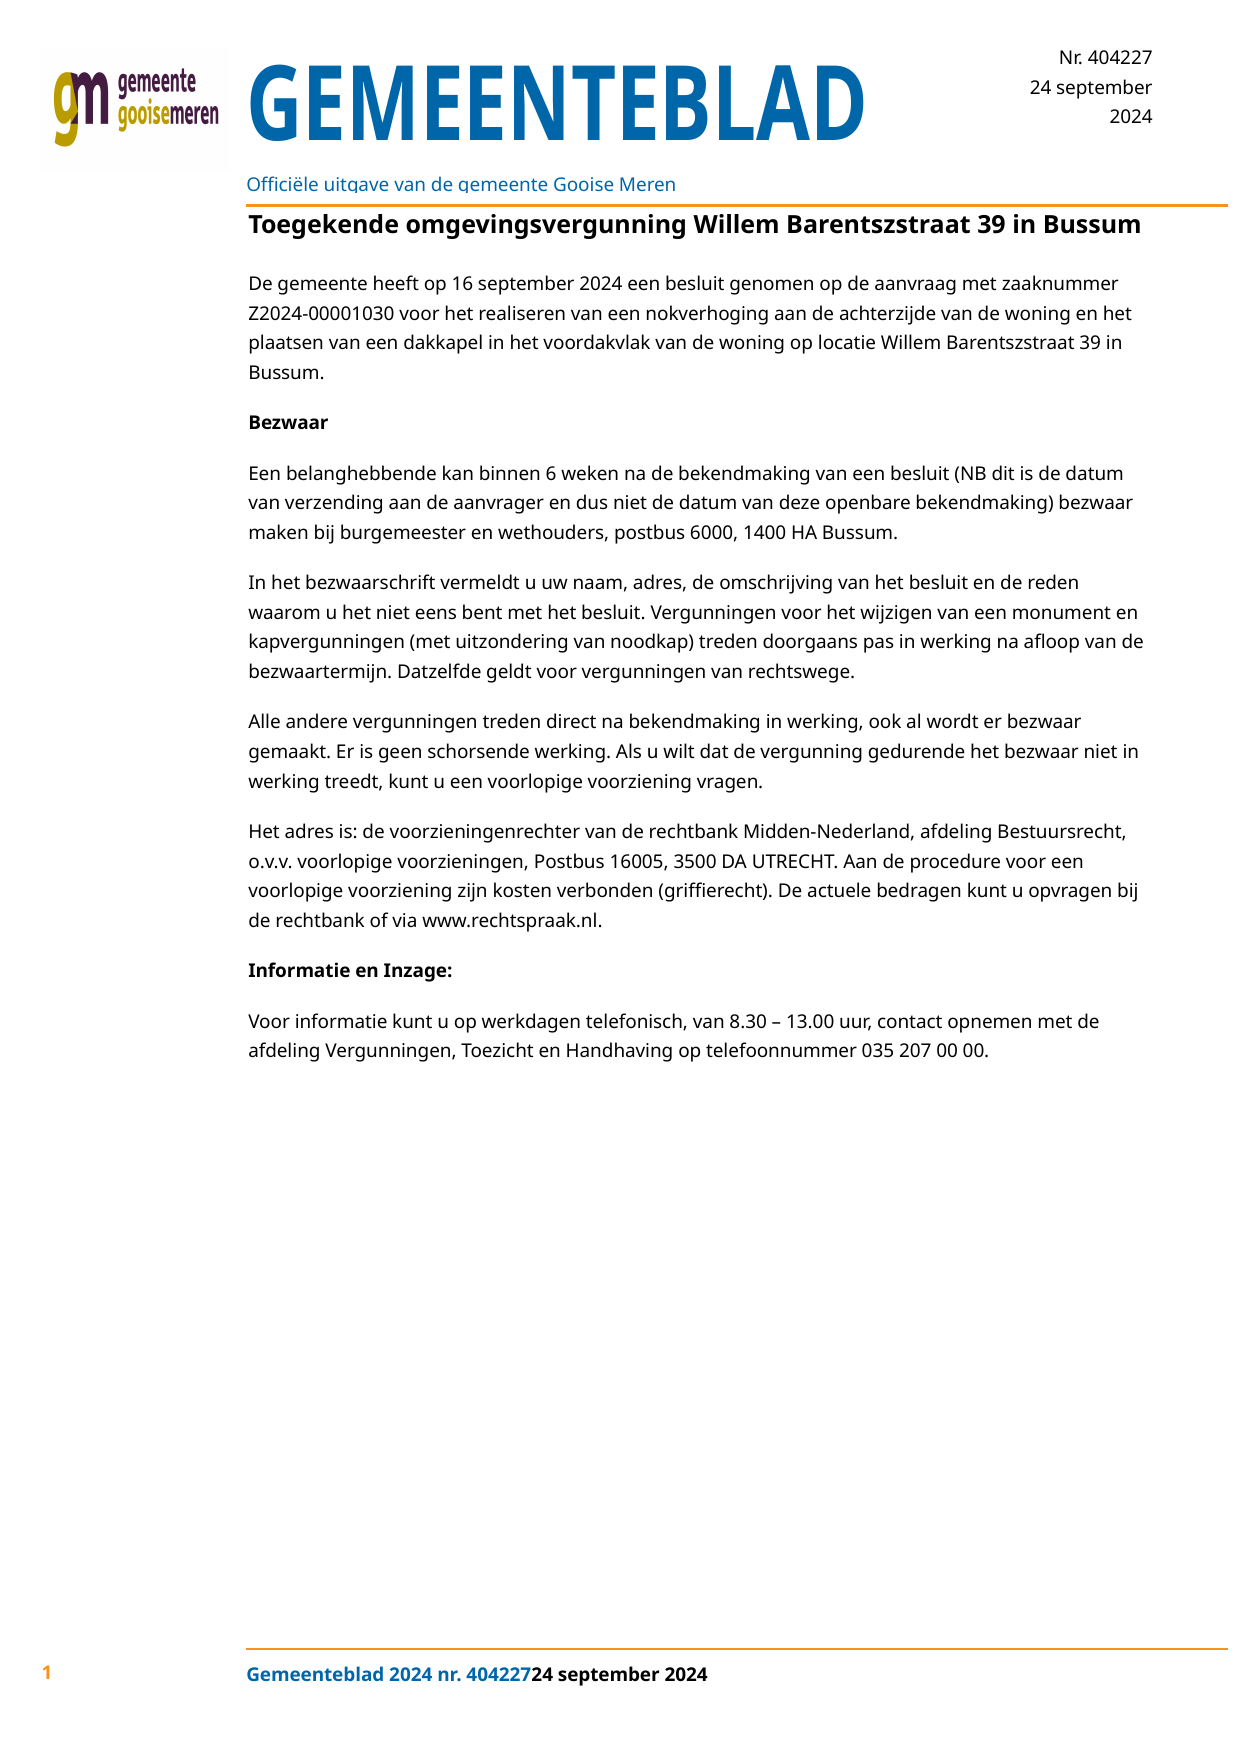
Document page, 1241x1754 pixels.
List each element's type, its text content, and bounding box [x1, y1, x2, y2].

text De gemeente heeft op 16 september 2024 een besluit genomen op de aanvraag met zaaknummer Z2024-00001030 voor het realiseren van een nokverhoging aan de achterzijde van de woning en het plaatsen van een dakkapel in het voordakvlak van de woning op locatie Willem Barentszstraat 39 in Bussum. [248, 270, 1152, 385]
text In het bezwaarschrift vermeldt u uw naam, adres, de omschrijving van het besluit en de reden waarom u het niet eens bent met het besluit. Vergunningen voor het wijzigen van een monument en kapvergunningen (met uitzondering van noodkap) treden doorgaans pas in werking na afloop van de bezwaartermijn. Datzelfde geldt voor vergunningen van rechtswege. [248, 569, 1152, 684]
text Bezwaar [248, 409, 1152, 435]
text Voor informatie kunt u op werkdagen telefonisch, van 8.30 – 13.00 uur, contact opnemen met de afdeling Vergunningen, Toezicht en Handhaving op telefoonnummer 035 207 00 00. [248, 1008, 1152, 1063]
text Een belanghebbende kan binnen 6 weken na de bekendmaking van een besluit (NB dit is de datum van verzending aan de aanvrager en dus niet de datum van deze openbare bekendmaking) bezwaar maken bij burgemeester en wethouders, postbus 6000, 1400 HA Bussum. [248, 460, 1152, 545]
picture [41, 47, 231, 172]
text Het adres is: de voorzieningenrechter van de rechtbank Midden-Nederland, afdeling Bestuursrecht, o.v.v. voorlopige voorzieningen, Postbus 16005, 3500 DA UTRECHT. Aan de procedure voor een voorlopige voorziening zijn kosten verbonden (griffierecht). De actuele bedragen kunt u opvragen bij de rechtbank of via www.rechtspraak.nl. [248, 818, 1152, 933]
text Toegekende omgevingsvergunning Willem Barentszstraat 39 in Bussum [248, 207, 1152, 241]
text Alle andere vergunningen treden direct na bekendmaking in werking, ook al wordt er bezwaar gemaakt. Er is geen schorsende werking. Als u wilt dat de vergunning gedurende het bezwaar niet in werking treedt, kunt u een voorlopige voorziening vragen. [248, 709, 1152, 793]
text Informatie en Inzage: [248, 957, 1152, 983]
